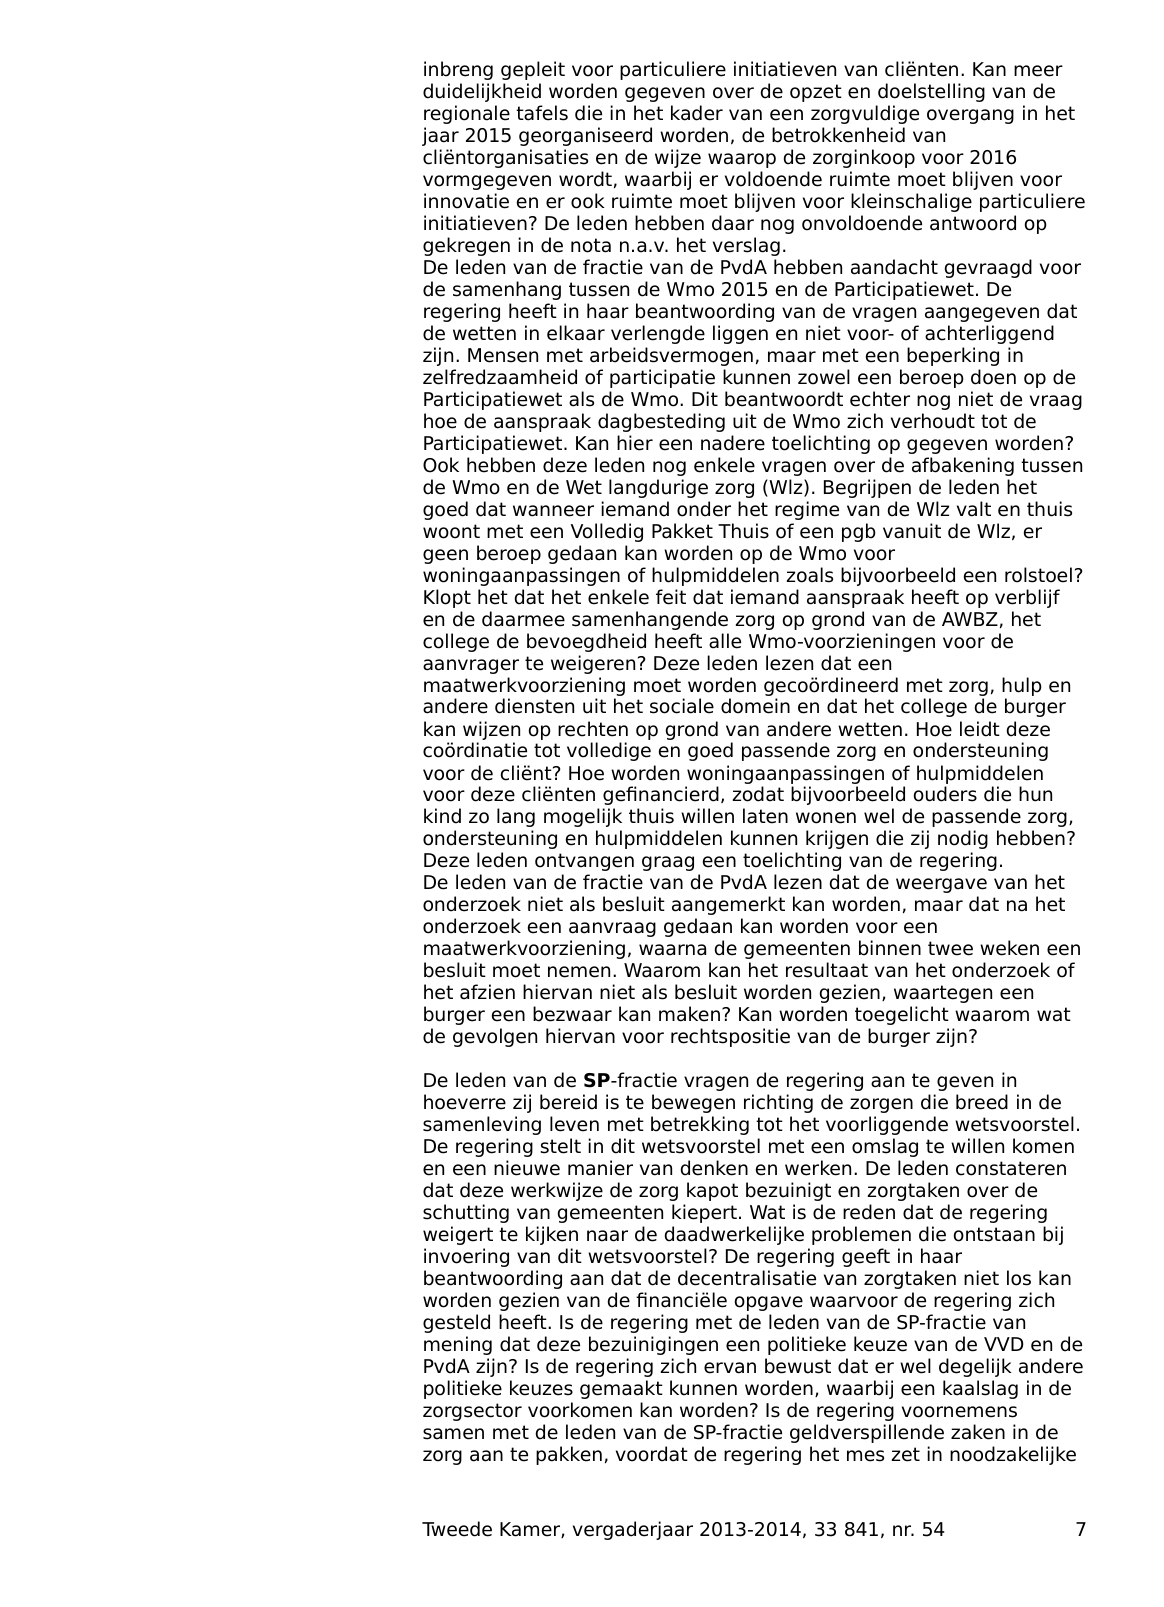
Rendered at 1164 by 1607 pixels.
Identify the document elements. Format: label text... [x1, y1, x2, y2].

text De leden van de fractie van de PvdA hebben aandacht gevraagd voor de samenhang tussen de Wmo 2015 en de Participatiewet. De regering heeft in haar beantwoording van de vragen aangegeven dat de wetten in elkaar verlengde liggen en niet voor- of achterliggend zijn. Mensen met arbeidsvermogen, maar met een beperking in zelfredzaamheid of participatie kunnen zowel een beroep doen op de Participatiewet als de Wmo. Dit beantwoordt echter nog niet de vraag hoe de aanspraak dagbesteding uit de Wmo zich verhoudt tot de Participatiewet. Kan hier een nadere toelichting op gegeven worden? [422, 257, 1087, 455]
text De leden van de fractie van de PvdA lezen dat de weergave van het onderzoek niet als besluit aangemerkt kan worden, maar dat na het onderzoek een aanvraag gedaan kan worden voor een maatwerkvoorziening, waarna de gemeenten binnen twee weken een besluit moet nemen. Waarom kan het resultaat van het onderzoek of het afzien hiervan niet als besluit worden gezien, waartegen een burger een bezwaar kan maken? Kan worden toegelicht waarom wat de gevolgen hiervan voor rechtspositie van de burger zijn? [422, 872, 1087, 1048]
text inbreng gepleit voor particuliere initiatieven van cliënten. Kan meer duidelijkheid worden gegeven over de opzet en doelstelling van de regionale tafels die in het kader van een zorgvuldige overgang in het jaar 2015 georganiseerd worden, de betrokkenheid van cliëntorganisaties en de wijze waarop de zorginkoop voor 2016 vormgegeven wordt, waarbij er voldoende ruimte moet blijven voor innovatie en er ook ruimte moet blijven voor kleinschalige particuliere initiatieven? De leden hebben daar nog onvoldoende antwoord op gekregen in de nota n.a.v. het verslag. [422, 59, 1087, 257]
text De leden van de SP-fractie vragen de regering aan te geven in hoeverre zij bereid is te bewegen richting de zorgen die breed in de samenleving leven met betrekking tot het voorliggende wetsvoorstel. De regering stelt in dit wetsvoorstel met een omslag te willen komen en een nieuwe manier van denken en werken. De leden constateren dat deze werkwijze de zorg kapot bezuinigt en zorgtaken over de schutting van gemeenten kiepert. Wat is de reden dat de regering weigert te kijken naar de daadwerkelijke problemen die ontstaan bij invoering van dit wetsvoorstel? De regering geeft in haar beantwoording aan dat de decentralisatie van zorgtaken niet los kan worden gezien van de financiële opgave waarvoor de regering zich gesteld heeft. Is de regering met de leden van de SP-fractie van mening dat deze bezuinigingen een politieke keuze van de VVD en de PvdA zijn? Is de regering zich ervan bewust dat er wel degelijk andere politieke keuzes gemaakt kunnen worden, waarbij een kaalslag in de zorgsector voorkomen kan worden? Is de regering voornemens samen met de leden van de SP-fractie geldverspillende zaken in de zorg aan te pakken, voordat de regering het mes zet in noodzakelijke [422, 1070, 1087, 1466]
text Ook hebben deze leden nog enkele vragen over de afbakening tussen de Wmo en de Wet langdurige zorg (Wlz). Begrijpen de leden het goed dat wanneer iemand onder het regime van de Wlz valt en thuis woont met een Volledig Pakket Thuis of een pgb vanuit de Wlz, er geen beroep gedaan kan worden op de Wmo voor woningaanpassingen of hulpmiddelen zoals bijvoorbeeld een rolstoel? Klopt het dat het enkele feit dat iemand aanspraak heeft op verblijf en de daarmee samenhangende zorg op grond van de AWBZ, het college de bevoegdheid heeft alle Wmo-voorzieningen voor de aanvrager te weigeren? Deze leden lezen dat een maatwerkvoorziening moet worden gecoördineerd met zorg, hulp en andere diensten uit het sociale domein en dat het college de burger kan wijzen op rechten op grond van andere wetten. Hoe leidt deze coördinatie tot volledige en goed passende zorg en ondersteuning voor de cliënt? Hoe worden woningaanpassingen of hulpmiddelen voor deze cliënten gefinancierd, zodat bijvoorbeeld ouders die hun kind zo lang mogelijk thuis willen laten wonen wel de passende zorg, ondersteuning en hulpmiddelen kunnen krijgen die zij nodig hebben? Deze leden ontvangen graag een toelichting van de regering. [422, 455, 1087, 872]
